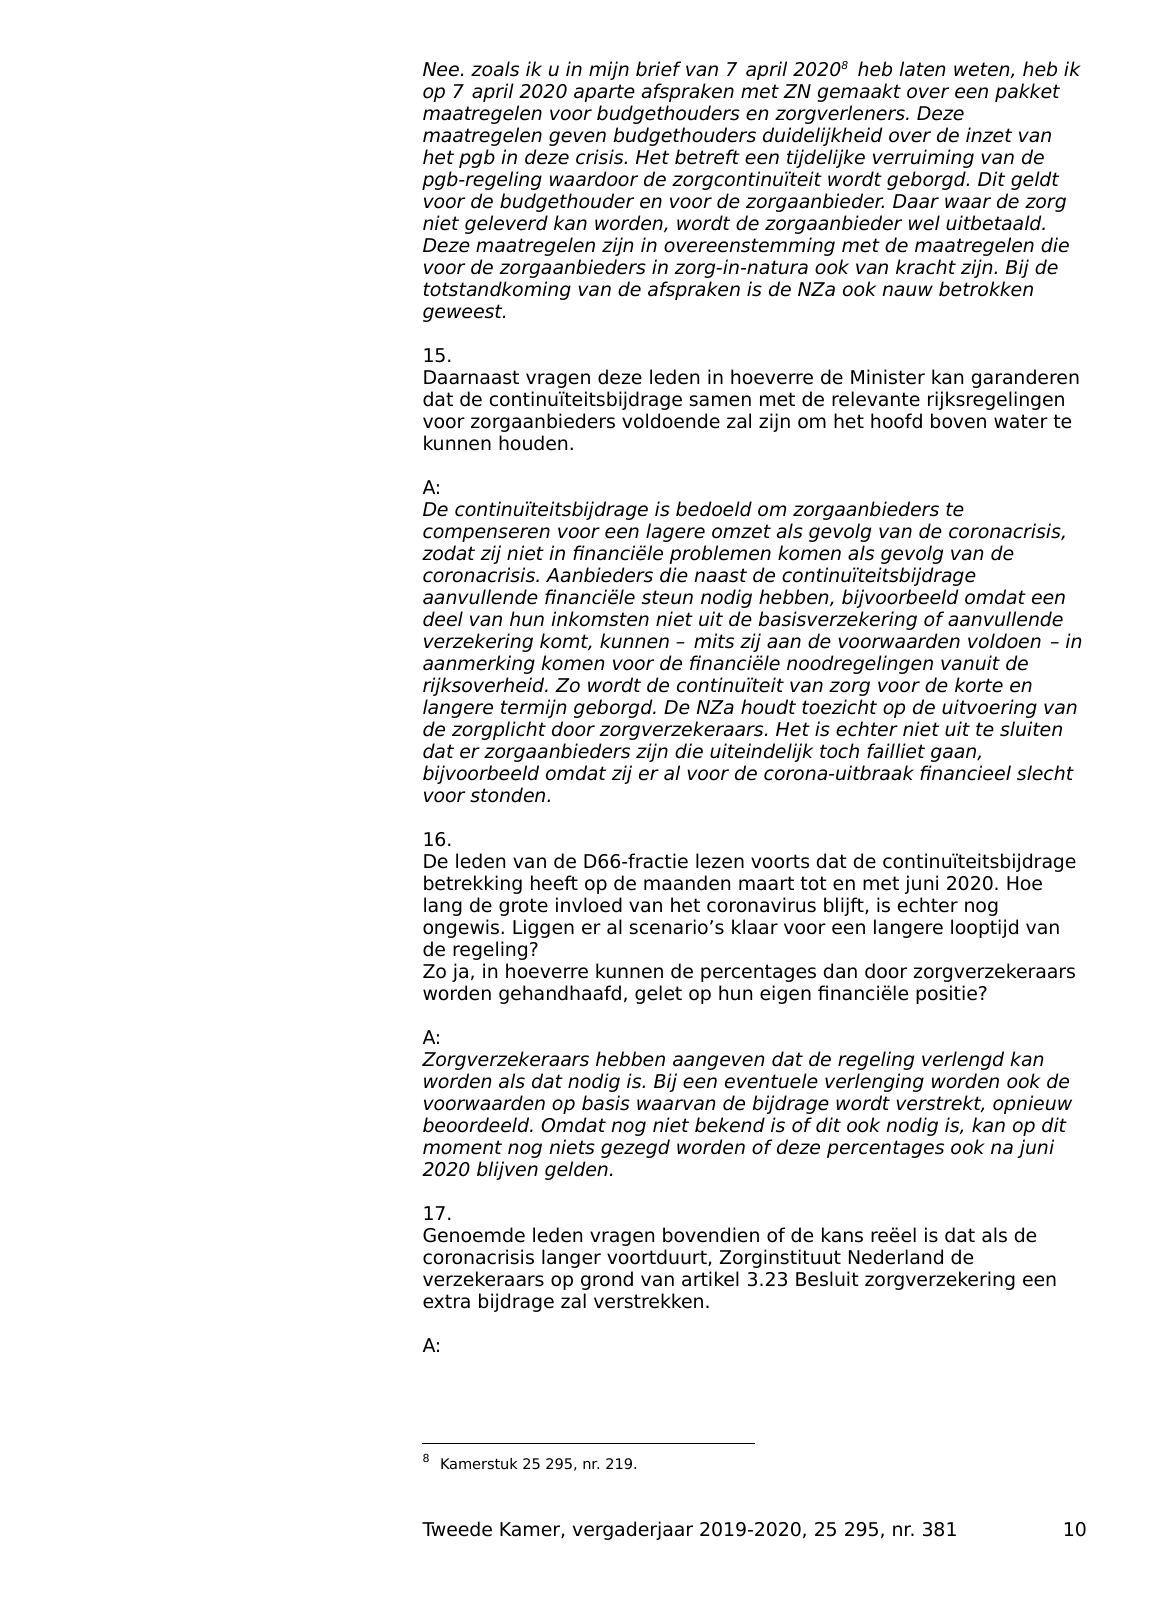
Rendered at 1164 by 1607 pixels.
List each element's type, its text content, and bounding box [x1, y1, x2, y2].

text 17. [422, 1203, 1087, 1225]
text De leden van de D66-fractie lezen voorts dat de continuïteitsbijdrage betrekking heeft op de maanden maart tot en met juni 2020. Hoe lang de grote invloed van het coronavirus blijft, is echter nog ongewis. Liggen er al scenario’s klaar voor een langere looptijd van de regeling? [422, 851, 1087, 961]
text De continuïteitsbijdrage is bedoeld om zorgaanbieders te compenseren voor een lagere omzet als gevolg van de coronacrisis, zodat zij niet in financiële problemen komen als gevolg van de coronacrisis. Aanbieders die naast de continuïteitsbijdrage aanvullende financiële steun nodig hebben, bijvoorbeeld omdat een deel van hun inkomsten niet uit de basisverzekering of aanvullende verzekering komt, kunnen – mits zij aan de voorwaarden voldoen – in aanmerking komen voor de financiële noodregelingen vanuit de rijksoverheid. Zo wordt de continuïteit van zorg voor de korte en langere termijn geborgd. De NZa houdt toezicht op de uitvoering van de zorgplicht door zorgverzekeraars. Het is echter niet uit te sluiten dat er zorgaanbieders zijn die uiteindelijk toch failliet gaan, bijvoorbeeld omdat zij er al voor de corona-uitbraak financieel slecht voor stonden. [422, 499, 1087, 807]
text Zo ja, in hoeverre kunnen de percentages dan door zorgverzekeraars worden gehandhaafd, gelet op hun eigen financiële positie? [422, 961, 1087, 1005]
text Daarnaast vragen deze leden in hoeverre de Minister kan garanderen dat de continuïteitsbijdrage samen met de relevante rijksregelingen voor zorgaanbieders voldoende zal zijn om het hoofd boven water te kunnen houden. [422, 367, 1087, 455]
text Genoemde leden vragen bovendien of de kans reëel is dat als de coronacrisis langer voortduurt, Zorginstituut Nederland de verzekeraars op grond van artikel 3.23 Besluit zorgverzekering een extra bijdrage zal verstrekken. [422, 1225, 1087, 1313]
text A: [422, 477, 1087, 499]
text A: [422, 1027, 1087, 1049]
text Kamerstuk 25 295, nr. 219. [422, 1452, 1087, 1474]
text Nee. zoals ik u in mijn brief van 7 april 2020 heb laten weten, heb ik op 7 april 2020 aparte afspraken met ZN gemaakt over een pakket maatregelen voor budgethouders en zorgverleners. Deze maatregelen geven budgethouders duidelijkheid over de inzet van het pgb in deze crisis. Het betreft een tijdelijke verruiming van de pgb-regeling waardoor de zorgcontinuïteit wordt geborgd. Dit geldt voor de budgethouder en voor de zorgaanbieder. Daar waar de zorg niet geleverd kan worden, wordt de zorgaanbieder wel uitbetaald. Deze maatregelen zijn in overeenstemming met de maatregelen die voor de zorgaanbieders in zorg-in-natura ook van kracht zijn. Bij de totstandkoming van de afspraken is de NZa ook nauw betrokken geweest. [422, 59, 1087, 323]
text 16. [422, 829, 1087, 851]
text 15. [422, 345, 1087, 367]
text Zorgverzekeraars hebben aangeven dat de regeling verlengd kan worden als dat nodig is. Bij een eventuele verlenging worden ook de voorwaarden op basis waarvan de bijdrage wordt verstrekt, opnieuw beoordeeld. Omdat nog niet bekend is of dit ook nodig is, kan op dit moment nog niets gezegd worden of deze percentages ook na juni 2020 blijven gelden. [422, 1049, 1087, 1181]
text A: [422, 1335, 1087, 1357]
